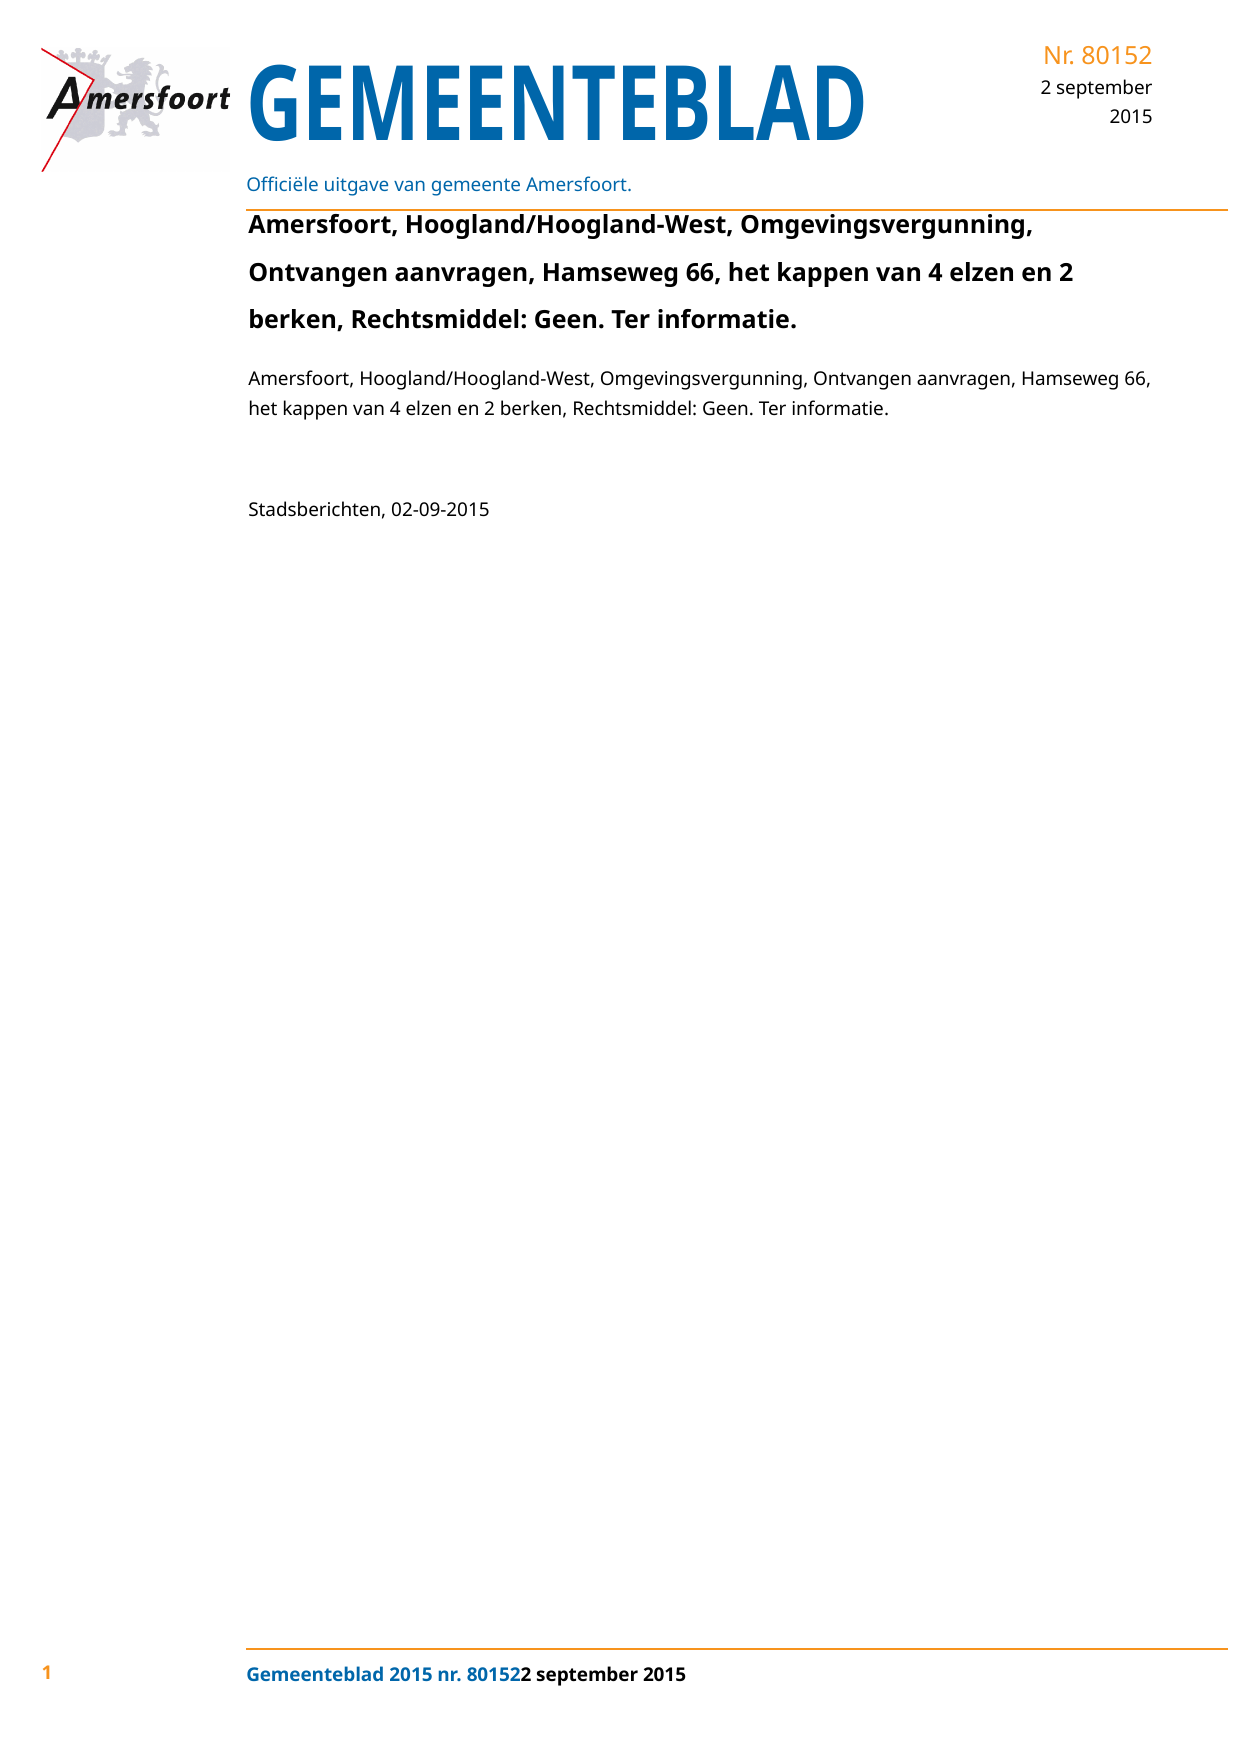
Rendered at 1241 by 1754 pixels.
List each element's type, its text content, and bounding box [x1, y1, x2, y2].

text Amersfoort, Hoogland/Hoogland-West, Omgevingsvergunning, Ontvangen aanvragen, Hamseweg 66, het kappen van 4 elzen en 2 berken, Rechtsmiddel: Geen. Ter informatie. [248, 366, 1152, 421]
text Stadsberichten, 02-09-2015 [248, 496, 1152, 522]
text Amersfoort, Hoogland/Hoogland-West, Omgevingsvergunning, Ontvangen aanvragen, Hamseweg 66, het kappen van 4 elzen en 2 berken, Rechtsmiddel: Geen. Ter informatie. [248, 211, 1152, 336]
picture [41, 47, 231, 172]
